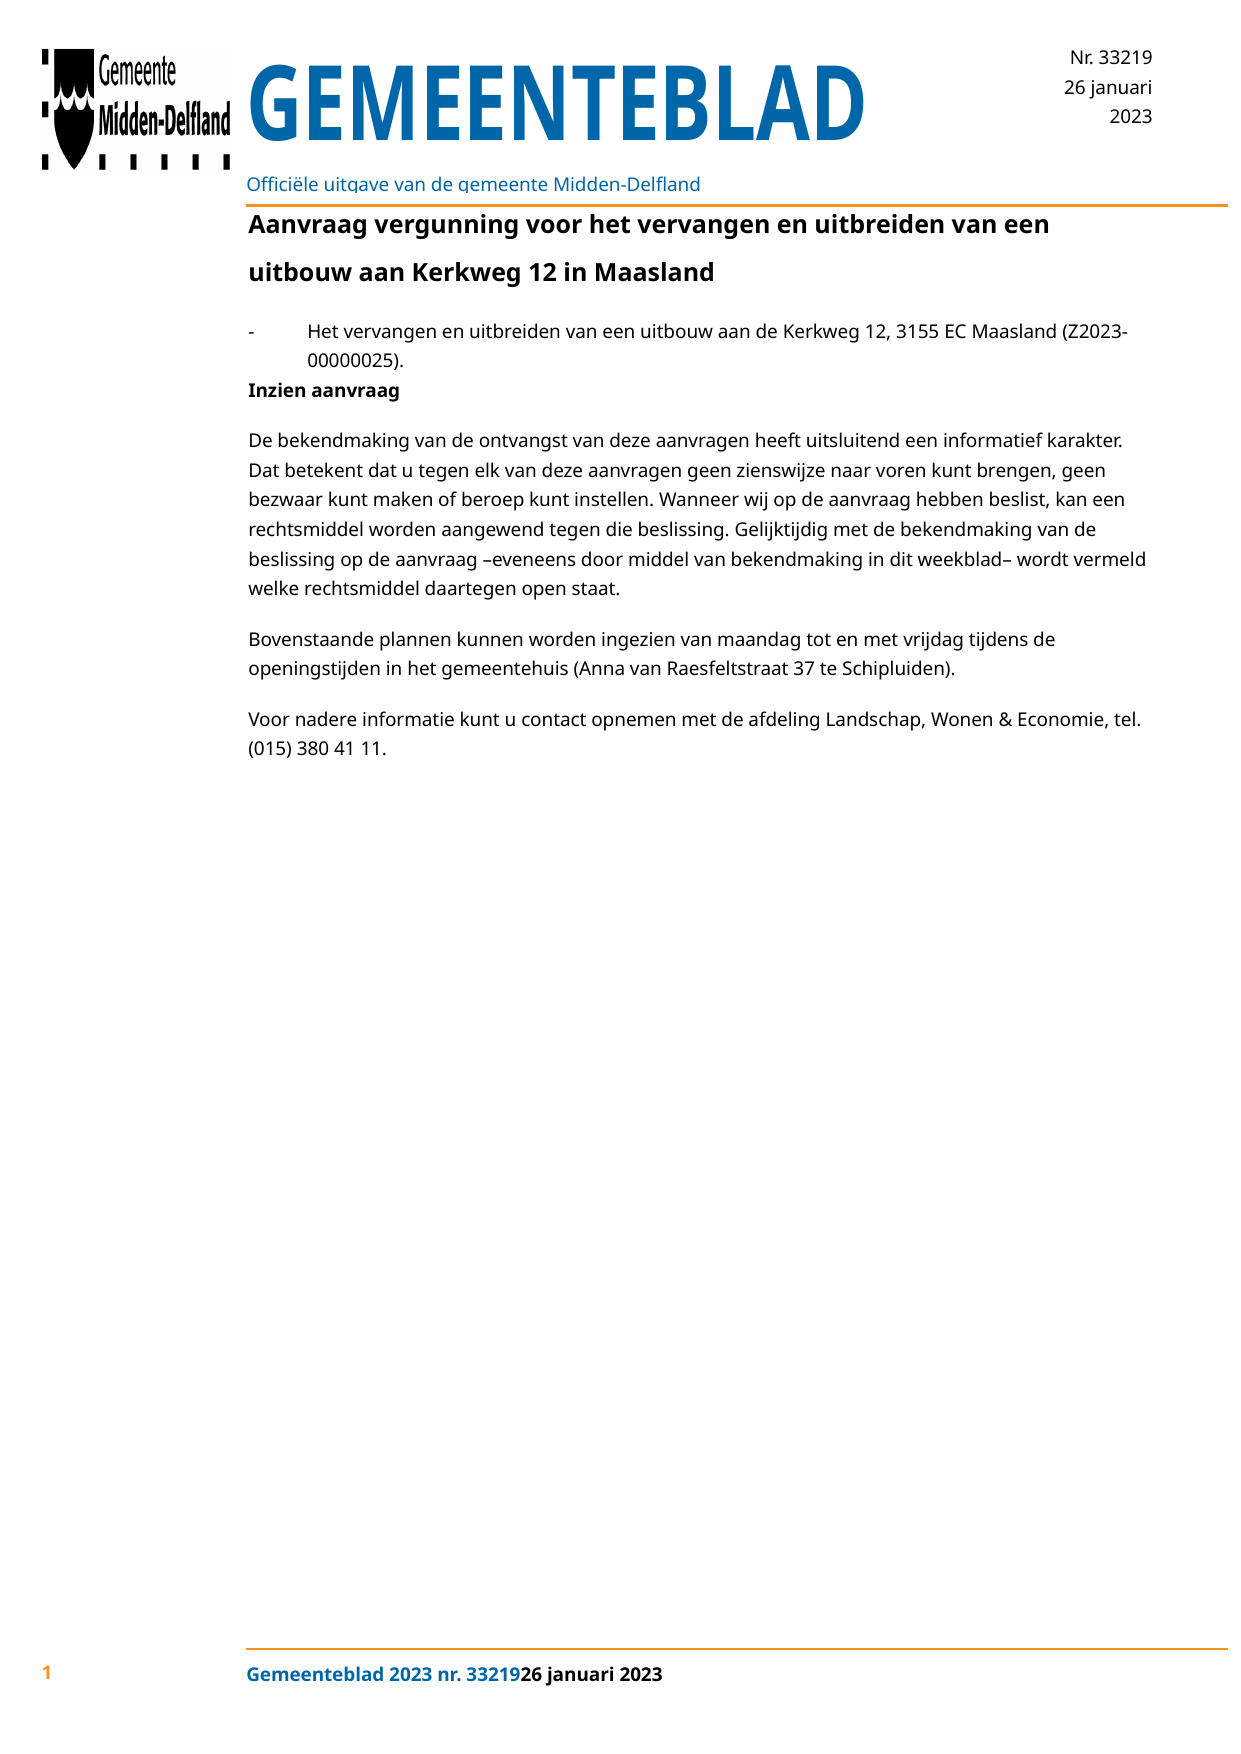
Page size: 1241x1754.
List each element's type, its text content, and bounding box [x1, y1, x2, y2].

text De bekendmaking van de ontvangst van deze aanvragen heeft uitsluitend een informatief karakter. Dat betekent dat u tegen elk van deze aanvragen geen zienswijze naar voren kunt brengen, geen bezwaar kunt maken of beroep kunt instellen. Wanneer wij op de aanvraag hebben beslist, kan een rechtsmiddel worden aangewend tegen die beslissing. Gelijktijdig met de bekendmaking van de beslissing op de aanvraag –eveneens door middel van bekendmaking in dit weekblad– wordt vermeld welke rechtsmiddel daartegen open staat. [248, 427, 1152, 601]
text Voor nadere informatie kunt u contact opnemen met de afdeling Landschap, Wonen & Economie, tel. (015) 380 41 11. [248, 706, 1152, 761]
text Inzien aanvraag [248, 377, 1152, 403]
text Aanvraag vergunning voor het vervangen en uitbreiden van een uitbouw aan Kerkweg 12 in Maasland [248, 207, 1152, 288]
text Bovenstaande plannen kunnen worden ingezien van maandag tot en met vrijdag tijdens de openingstijden in het gemeentehuis (Anna van Raesfeltstraat 37 te Schipluiden). [248, 626, 1152, 681]
picture [41, 47, 231, 172]
list Het vervangen en uitbreiden van een uitbouw aan de Kerkweg 12, 3155 EC Maasland (Z2023-00000025). [248, 318, 1152, 373]
